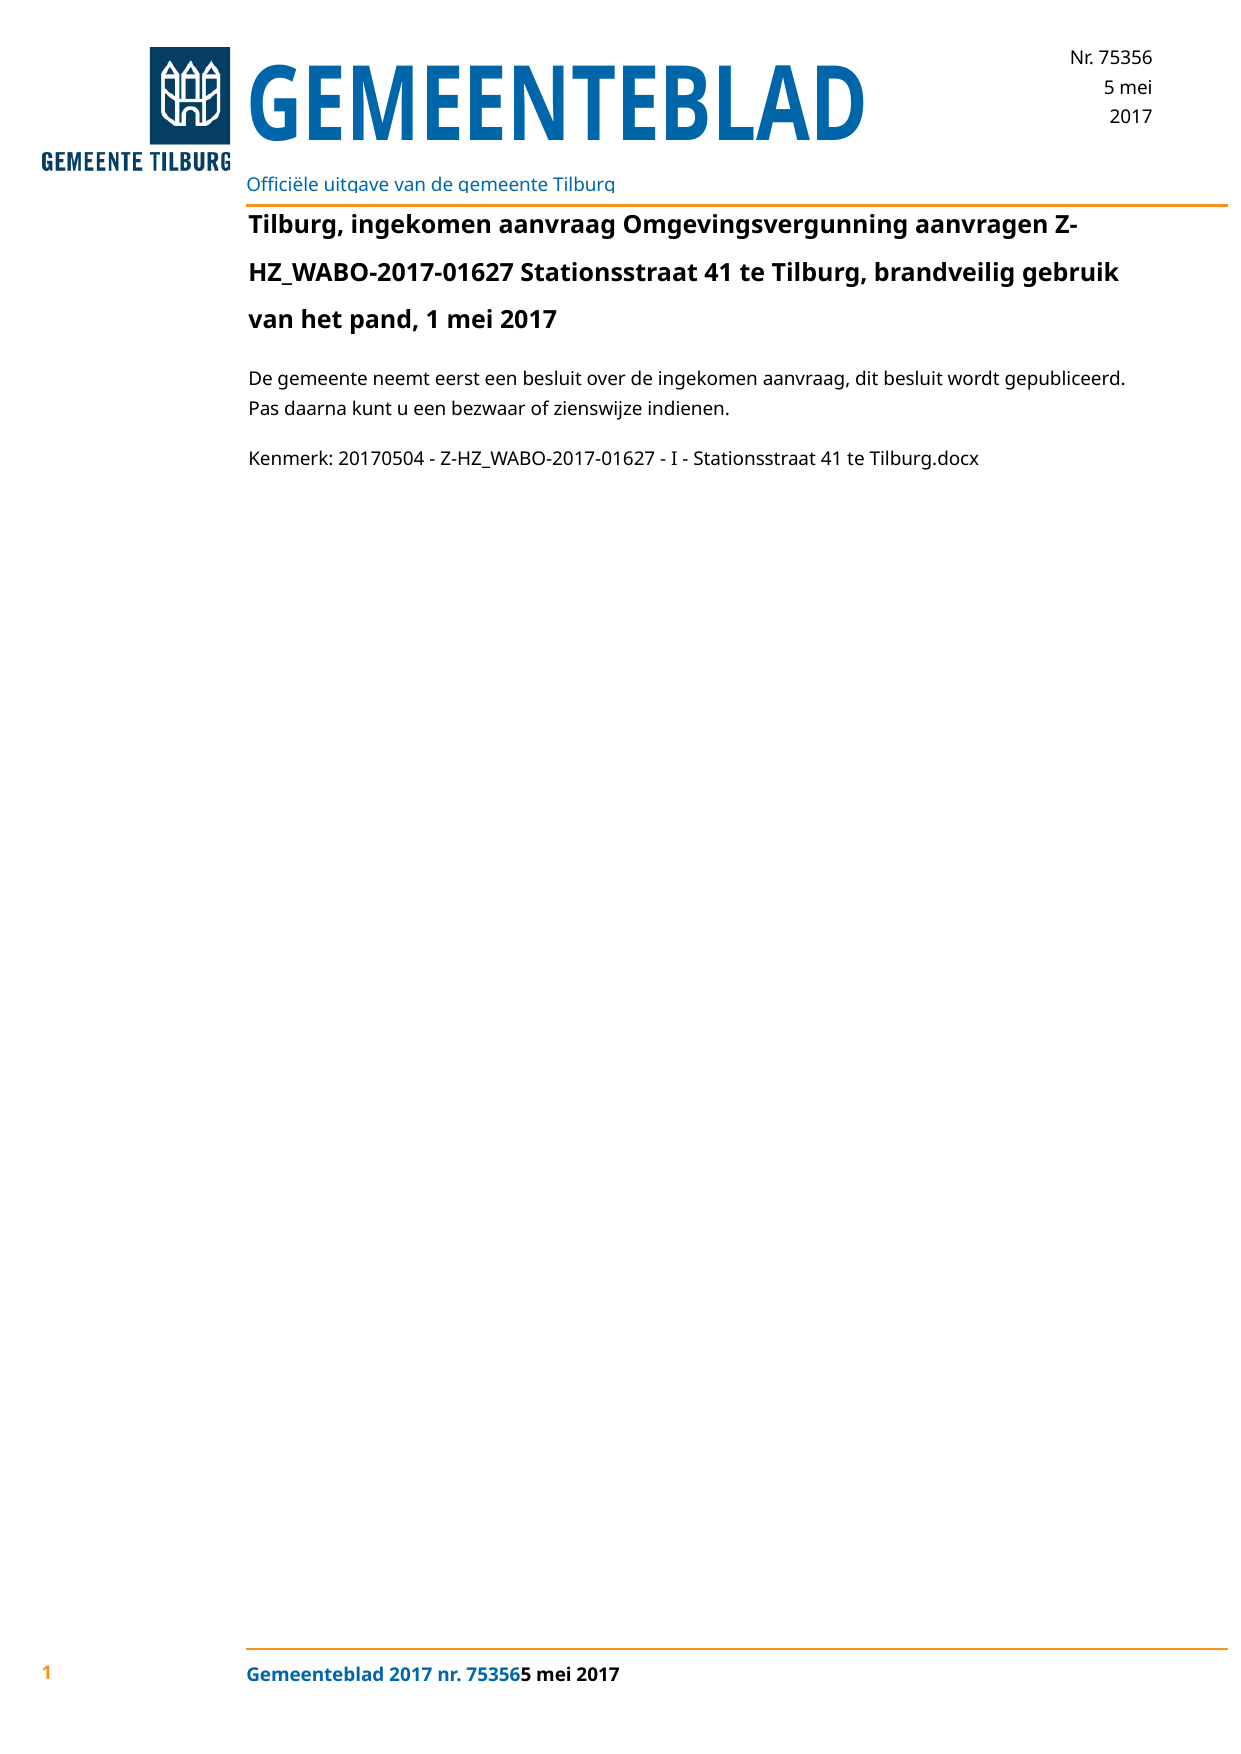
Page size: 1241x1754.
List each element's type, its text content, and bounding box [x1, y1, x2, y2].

text De gemeente neemt eerst een besluit over de ingekomen aanvraag, dit besluit wordt gepubliceerd. Pas daarna kunt u een bezwaar of zienswijze indienen. [248, 366, 1152, 421]
text Tilburg, ingekomen aanvraag Omgevingsvergunning aanvragen Z-HZ_WABO-2017-01627 Stationsstraat 41 te Tilburg, brandveilig gebruik van het pand, 1 mei 2017 [248, 207, 1152, 336]
picture [41, 47, 231, 172]
text Kenmerk: 20170504 - Z-HZ_WABO-2017-01627 - I - Stationsstraat 41 te Tilburg.docx [248, 446, 1152, 471]
